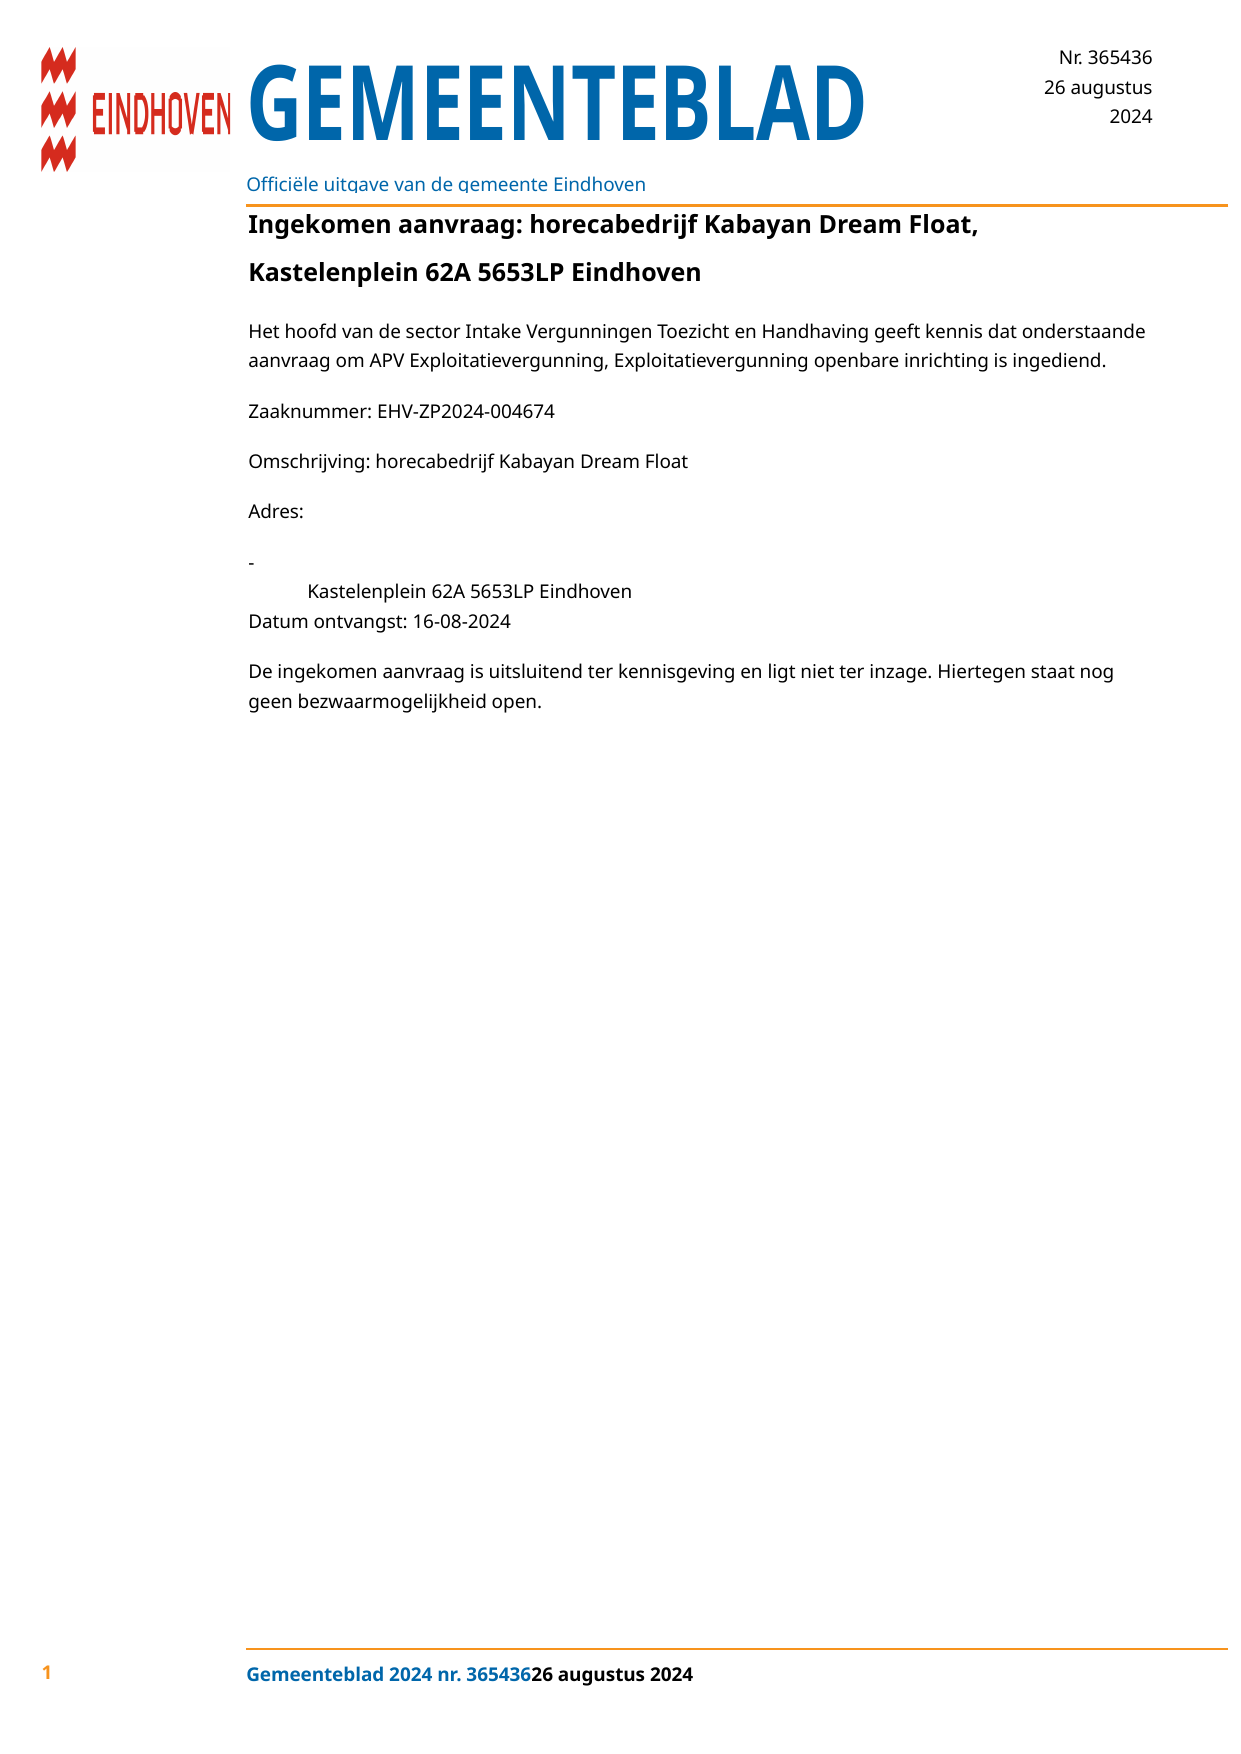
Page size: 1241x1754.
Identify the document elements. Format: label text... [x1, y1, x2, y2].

text Adres: [248, 499, 1152, 524]
text Het hoofd van de sector Intake Vergunningen Toezicht en Handhaving geeft kennis dat onderstaande aanvraag om APV Exploitatievergunning, Exploitatievergunning openbare inrichting is ingediend. [248, 318, 1152, 373]
list Kastelenplein 62A 5653LP Eindhoven [248, 579, 1152, 604]
text Ingekomen aanvraag: horecabedrijf Kabayan Dream Float, Kastelenplein 62A 5653LP Eindhoven [248, 207, 1152, 288]
text De ingekomen aanvraag is uitsluitend ter kennisgeving en ligt niet ter inzage. Hiertegen staat nog geen bezwaarmogelijkheid open. [248, 659, 1152, 714]
text Zaaknummer: EHV-ZP2024-004674 [248, 398, 1152, 424]
text Omschrijving: horecabedrijf Kabayan Dream Float [248, 448, 1152, 474]
picture [41, 47, 231, 172]
text Datum ontvangst: 16-08-2024 [248, 608, 1152, 634]
